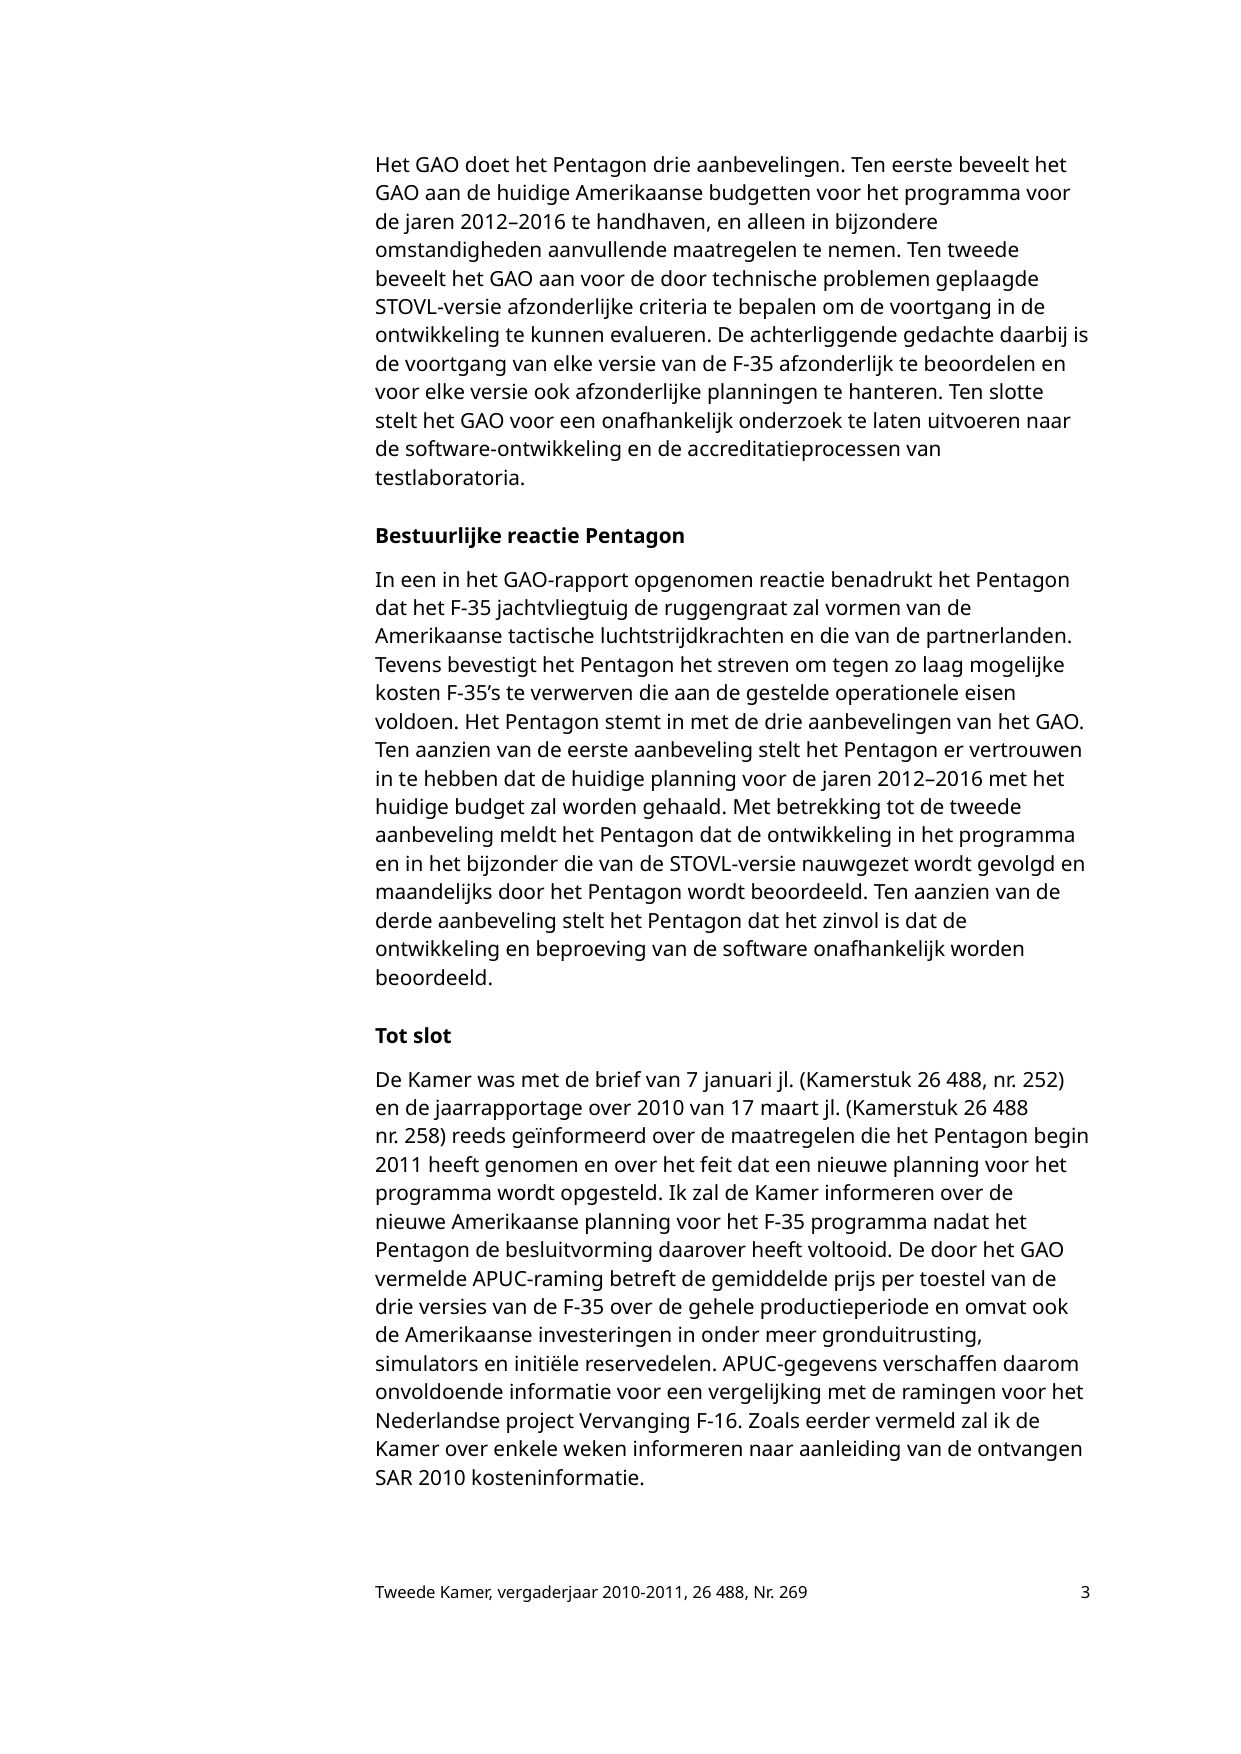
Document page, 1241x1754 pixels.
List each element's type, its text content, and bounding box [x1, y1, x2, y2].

text De Kamer was met de brief van 7 januari jl. (Kamerstuk 26 488, nr. 252) en de jaarrapportage over 2010 van 17 maart jl. (Kamerstuk 26 488 nr. 258) reeds geïnformeerd over de maatregelen die het Pentagon begin 2011 heeft genomen en over het feit dat een nieuwe planning voor het programma wordt opgesteld. Ik zal de Kamer informeren over de nieuwe Amerikaanse planning voor het F-35 programma nadat het Pentagon de besluitvorming daarover heeft voltooid. De door het GAO vermelde APUC-raming betreft de gemiddelde prijs per toestel van de drie versies van de F-35 over de gehele productieperiode en omvat ook de Amerikaanse investeringen in onder meer gronduitrusting, simulators en initiële reservedelen. APUC-gegevens verschaffen daarom onvoldoende informatie voor een vergelijking met de ramingen voor het Nederlandse project Vervanging F-16. Zoals eerder vermeld zal ik de Kamer over enkele weken informeren naar aanleiding van de ontvangen SAR 2010 kosteninformatie. [375, 1065, 1090, 1491]
text In een in het GAO-rapport opgenomen reactie benadrukt het Pentagon dat het F-35 jachtvliegtuig de ruggengraat zal vormen van de Amerikaanse tactische luchtstrijdkrachten en die van de partnerlanden. [375, 565, 1090, 650]
text Het GAO doet het Pentagon drie aanbevelingen. Ten eerste beveelt het GAO aan de huidige Amerikaanse budgetten voor het programma voor de jaren 2012–2016 te handhaven, en alleen in bijzondere omstandigheden aanvullende maatregelen te nemen. Ten tweede beveelt het GAO aan voor de door technische problemen geplaagde STOVL-versie afzonderlijke criteria te bepalen om de voortgang in de ontwikkeling te kunnen evalueren. De achterliggende gedachte daarbij is de voortgang van elke versie van de F-35 afzonderlijk te beoordelen en voor elke versie ook afzonderlijke planningen te hanteren. Ten slotte stelt het GAO voor een onafhankelijk onderzoek te laten uitvoeren naar de software-ontwikkeling en de accreditatieprocessen van testlaboratoria. [375, 150, 1090, 491]
text Bestuurlijke reactie Pentagon [375, 521, 1090, 550]
text Tevens bevestigt het Pentagon het streven om tegen zo laag mogelijke kosten F-35’s te verwerven die aan de gestelde operationele eisen voldoen. Het Pentagon stemt in met de drie aanbevelingen van het GAO. Ten aanzien van de eerste aanbeveling stelt het Pentagon er vertrouwen in te hebben dat de huidige planning voor de jaren 2012–2016 met het huidige budget zal worden gehaald. Met betrekking tot de tweede aanbeveling meldt het Pentagon dat de ontwikkeling in het programma en in het bijzonder die van de STOVL-versie nauwgezet wordt gevolgd en maandelijks door het Pentagon wordt beoordeeld. Ten aanzien van de derde aanbeveling stelt het Pentagon dat het zinvol is dat de ontwikkeling en beproeving van de software onafhankelijk worden beoordeeld. [375, 650, 1090, 991]
text Tot slot [375, 1021, 1090, 1050]
